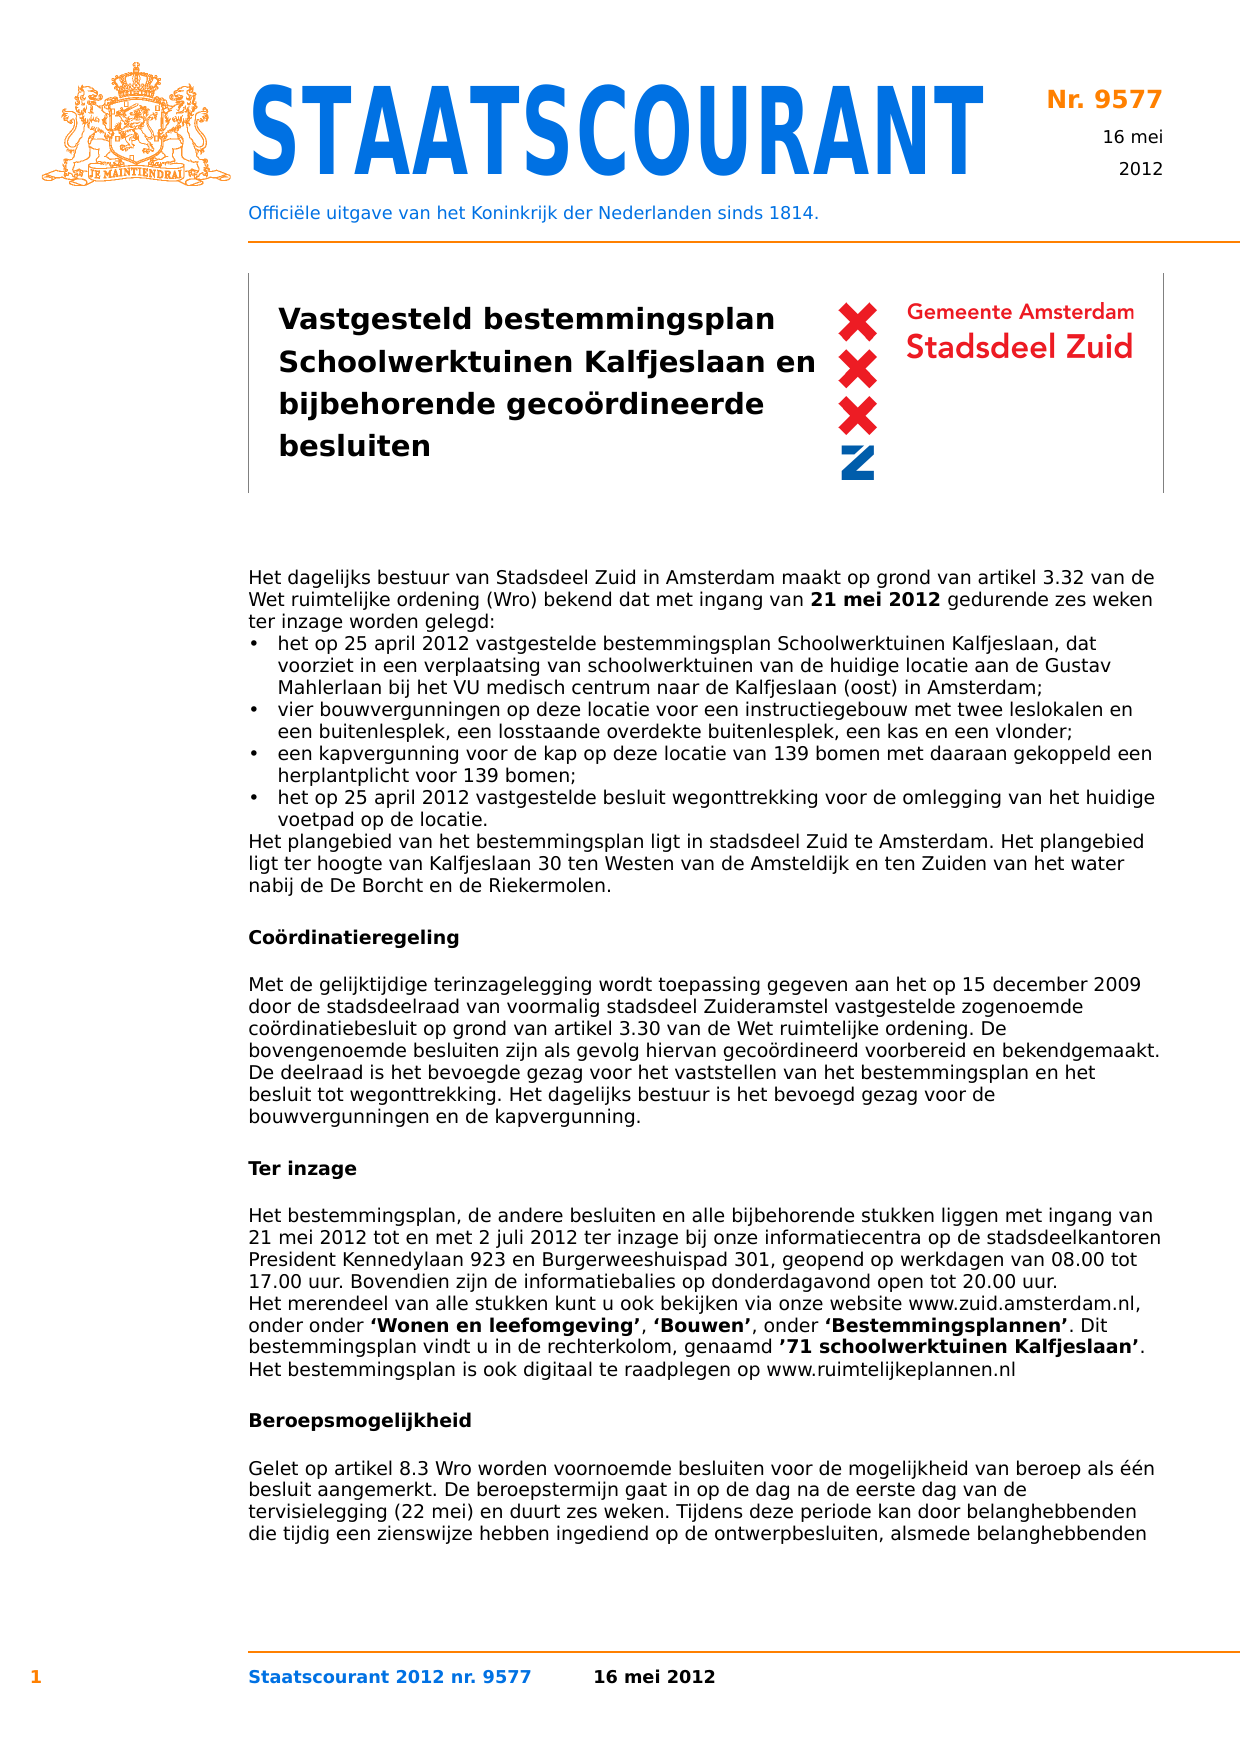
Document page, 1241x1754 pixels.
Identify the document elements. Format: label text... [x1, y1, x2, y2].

table_cell Officiële uitgave van het Koninkrijk der Nederlanden sinds 1814. [248, 203, 1240, 241]
text Het plangebied van het bestemmingsplan ligt in stadsdeel Zuid te Amsterdam. Het plangebied ligt ter hoogte van Kalfjeslaan 30 ten Westen van de Amsteldijk en ten Zuiden van het water nabij de De Borcht en de Riekermolen. [248, 831, 1163, 897]
subtitle Ter inzage [248, 1158, 1163, 1179]
text • het op 25 april 2012 vastgestelde bestemmingsplan Schoolwerktuinen Kalfjeslaan, dat voorziet in een verplaatsing van schoolwerktuinen van de huidige locatie aan de Gustav Mahlerlaan bij het VU medisch centrum naar de Kalfjeslaan (oost) in Amsterdam; [248, 633, 1163, 699]
text Het merendeel van alle stukken kunt u ook bekijken via onze website www.zuid.amsterdam.nl, onder onder ‘Wonen en leefomgeving’, ‘Bouwen’, onder ‘Bestemmingsplannen’. Dit bestemmingsplan vindt u in de rechterkolom, genaamd ’71 schoolwerktuinen Kalfjeslaan’. [248, 1292, 1163, 1358]
text Het bestemmingsplan is ook digitaal te raadplegen op www.ruimtelijkeplannen.nl [248, 1358, 1163, 1380]
table_cell 2012 [998, 153, 1240, 203]
text Met de gelijktijdige terinzagelegging wordt toepassing gegeven aan het op 15 december 2009 door de stadsdeelraad van voormalig stadsdeel Zuideramstel vastgestelde zogenoemde coördinatiebesluit op grond van artikel 3.30 van de Wet ruimtelijke ordening. De bovengenoemde besluiten zijn als gevolg hiervan gecoördineerd voorbereid en bekendgemaakt. De deelraad is het bevoegde gezag voor het vaststellen van het bestemmingsplan en het besluit tot wegonttrekking. Het dagelijks bestuur is het bevoegd gezag voor de bouwvergunningen en de kapvergunning. [248, 974, 1163, 1128]
text • het op 25 april 2012 vastgestelde besluit wegonttrekking voor de omlegging van het huidige voetpad op de locatie. [248, 787, 1163, 831]
text Het dagelijks bestuur van Stadsdeel Zuid in Amsterdam maakt op grond van artikel 3.32 van de Wet ruimtelijke ordening (Wro) bekend dat met ingang van 21 mei 2012 gedurende zes weken ter inzage worden gelegd: [248, 567, 1163, 633]
subtitle Vastgesteld bestemmingsplan Schoolwerktuinen Kalfjeslaan en bijbehorende gecoördineerde besluiten [249, 273, 1163, 493]
table_header STAATSCOURANT [248, 62, 998, 203]
subtitle Beroepsmogelijkheid [248, 1410, 1163, 1432]
text • vier bouwvergunningen op deze locatie voor een instructiegebouw met twee leslokalen en een buitenlesplek, een losstaande overdekte buitenlesplek, een kas en een vlonder; [248, 699, 1163, 743]
text Het bestemmingsplan, de andere besluiten en alle bijbehorende stukken liggen met ingang van 21 mei 2012 tot en met 2 juli 2012 ter inzage bij onze informatiecentra op de stadsdeelkantoren President Kennedylaan 923 en Burgerweeshuispad 301, geopend op werkdagen van 08.00 tot 17.00 uur. Bovendien zijn de informatiebalies op donderdagavond open tot 20.00 uur. [248, 1204, 1163, 1292]
text Gelet op artikel 8.3 Wro worden voornoemde besluiten voor de mogelijkheid van beroep als één besluit aangemerkt. De beroepstermijn gaat in op de dag na de eerste dag van de tervisielegging (22 mei) en duurt zes weken. Tijdens deze periode kan door belanghebbenden die tijdig een zienswijze hebben ingediend op de ontwerpbesluiten, alsmede belanghebbenden [248, 1457, 1163, 1545]
text • een kapvergunning voor de kap op deze locatie van 139 bomen met daaraan gekoppeld een herplantplicht voor 139 bomen; [248, 743, 1163, 787]
table_cell 16 mei [998, 121, 1240, 153]
subtitle Coördinatieregeling [248, 927, 1163, 949]
picture [41, 62, 231, 186]
table_header [25, 62, 248, 241]
table_header Nr. 9577 [998, 62, 1240, 121]
picture [838, 302, 1134, 480]
